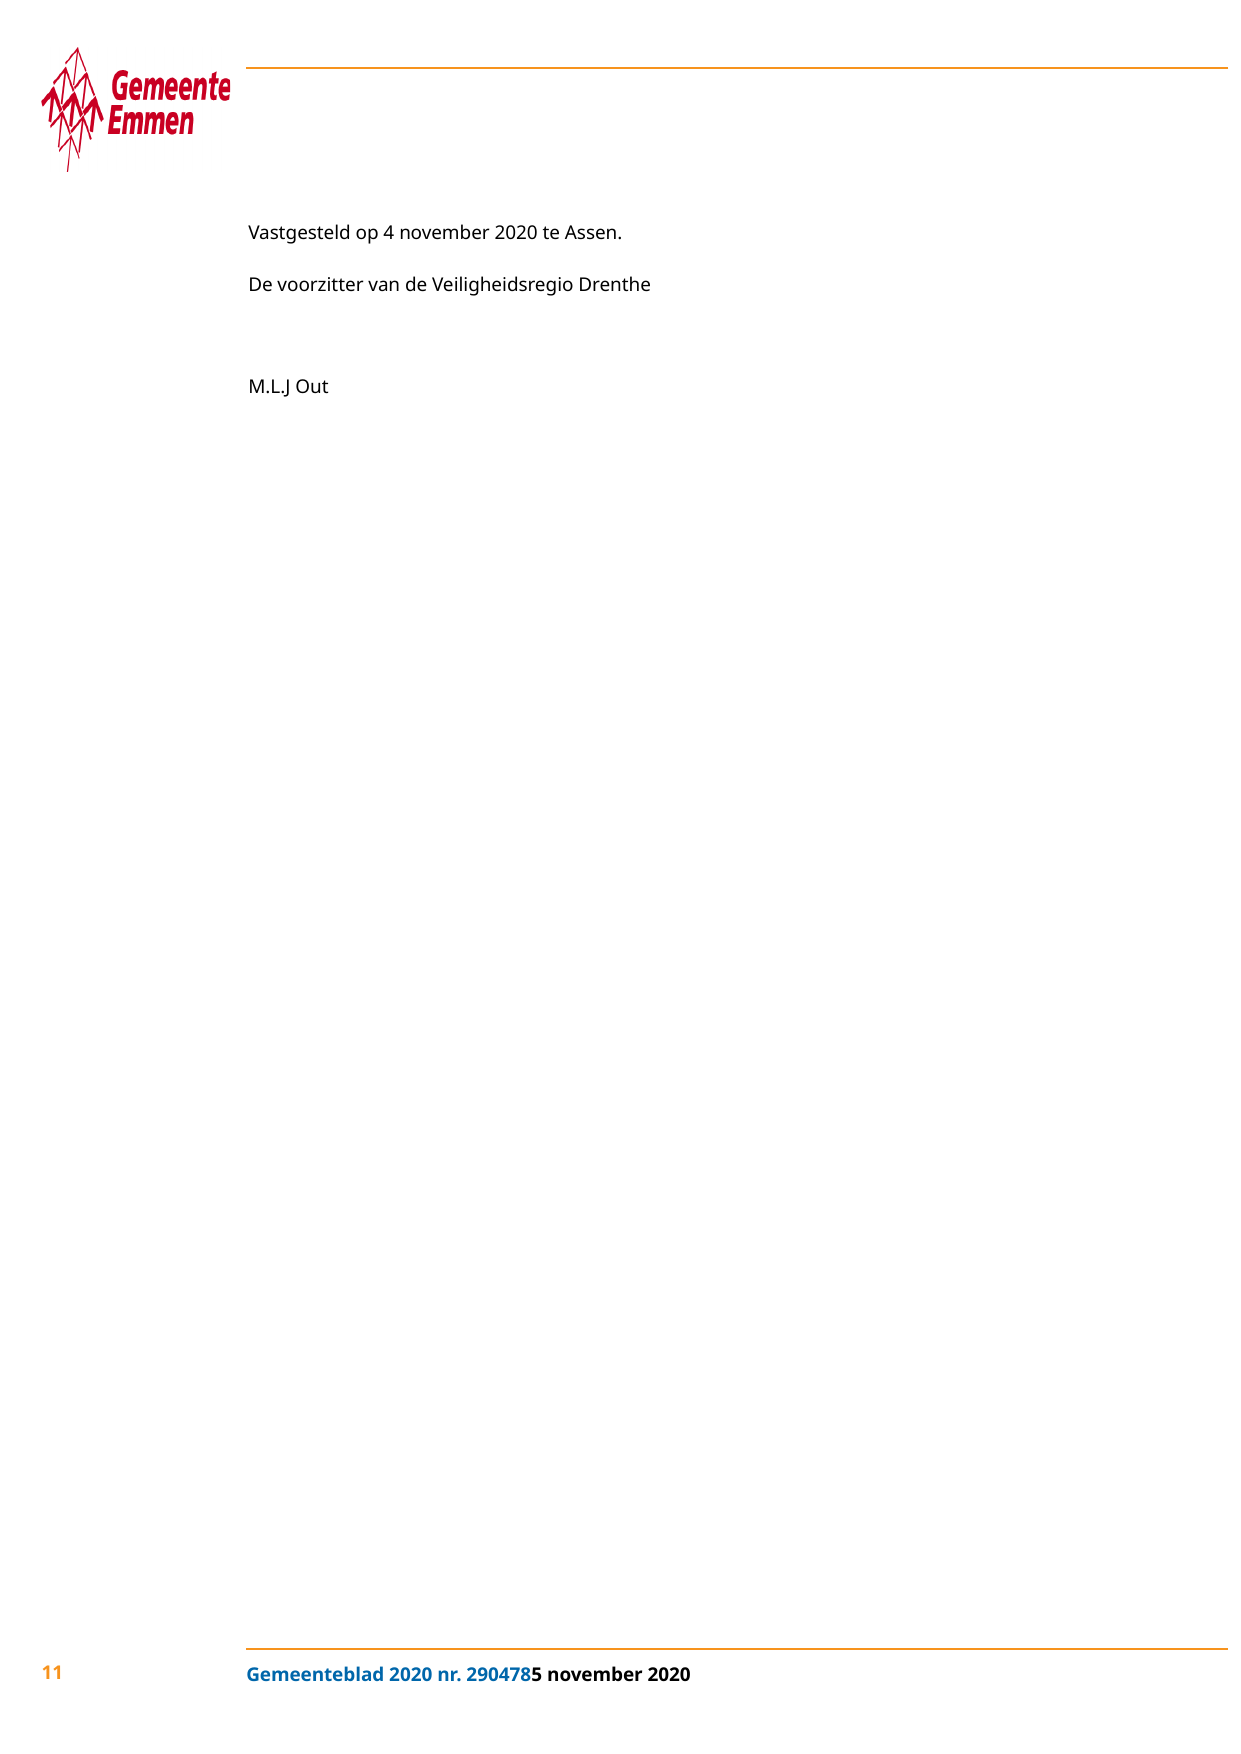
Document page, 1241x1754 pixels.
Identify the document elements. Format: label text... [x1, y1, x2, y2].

picture [41, 47, 231, 172]
text Vastgesteld op 4 november 2020 te Assen. [248, 219, 1152, 245]
text M.L.J Out [248, 374, 1152, 399]
text De voorzitter van de Veiligheidsregio Drenthe [248, 271, 1152, 296]
